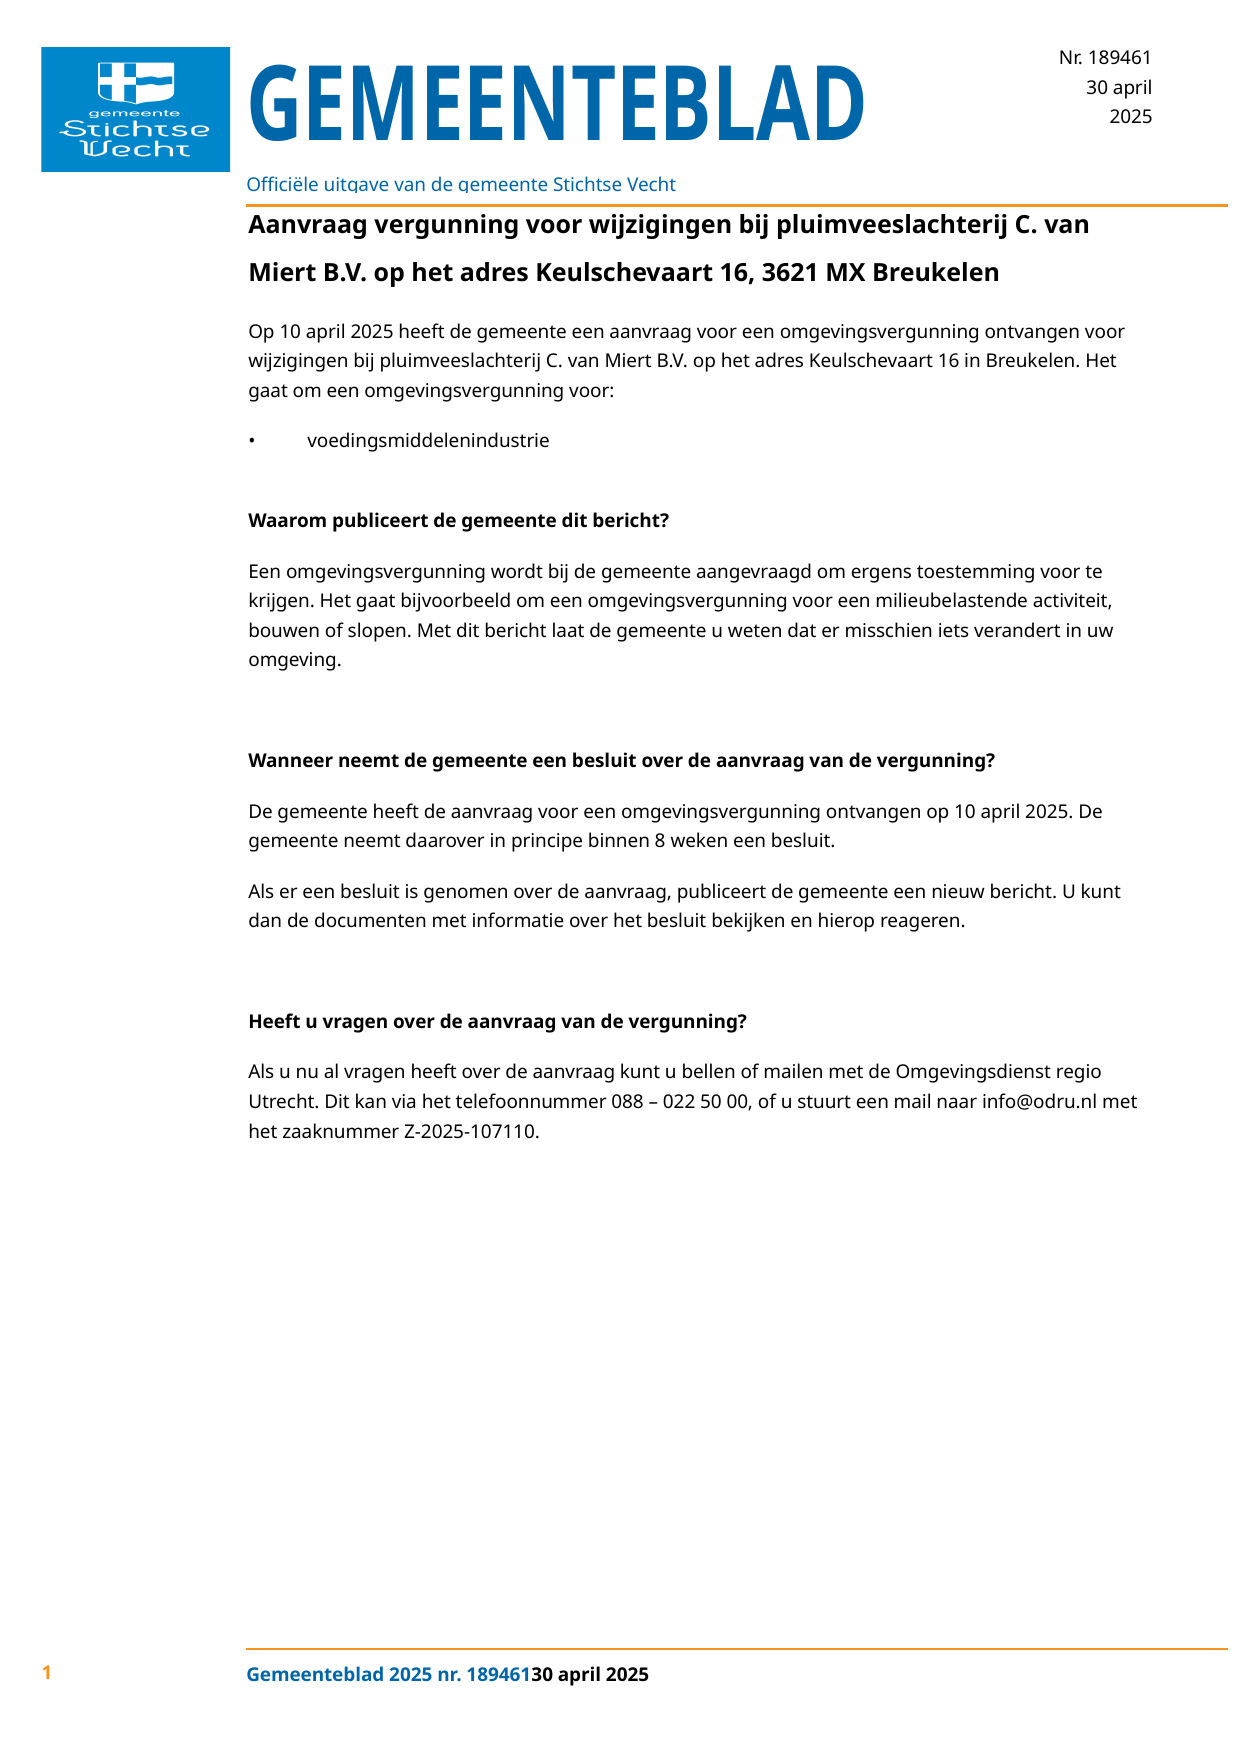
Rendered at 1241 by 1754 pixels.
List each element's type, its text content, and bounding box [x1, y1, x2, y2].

text Waarom publiceert de gemeente dit bericht? [248, 507, 1152, 533]
picture [99, 63, 135, 101]
text Op 10 april 2025 heeft de gemeente een aanvraag voor een omgevingsvergunning ontvangen voor wijzigingen bij pluimveeslachterij C. van Miert B.V. op het adres Keulschevaart 16 in Breukelen. Het gaat om een omgevingsvergunning voor: [248, 318, 1152, 403]
list voedingsmiddelenindustrie [248, 427, 1152, 453]
text Een omgevingsvergunning wordt bij de gemeente aangevraagd om ergens toestemming voor te krijgen. Het gaat bijvoorbeeld om een omgevingsvergunning voor een milieubelastende activiteit, bouwen of slopen. Met dit bericht laat de gemeente u weten dat er misschien iets verandert in uw omgeving. [248, 558, 1152, 672]
text Heeft u vragen over de aanvraag van de vergunning? [248, 1008, 1152, 1034]
text Wanneer neemt de gemeente een besluit over de aanvraag van de vergunning? [248, 747, 1152, 773]
text Als er een besluit is genomen over de aanvraag, publiceert de gemeente een nieuw bericht. U kunt dan de documenten met informatie over het besluit bekijken en hierop reageren. [248, 878, 1152, 933]
text De gemeente heeft de aanvraag voor een omgevingsvergunning ontvangen op 10 april 2025. De gemeente neemt daarover in principe binnen 8 weken een besluit. [248, 798, 1152, 853]
text Aanvraag vergunning voor wijzigingen bij pluimveeslachterij C. van Miert B.V. op het adres Keulschevaart 16, 3621 MX Breukelen [248, 207, 1152, 288]
text Als u nu al vragen heeft over de aanvraag kunt u bellen of mailen met de Omgevingsdienst regio Utrecht. Dit kan via het telefoonnummer 088 – 022 50 00, of u stuurt een mail naar info@odru.nl met het zaaknummer Z-2025-107110. [248, 1059, 1152, 1144]
picture [137, 63, 174, 103]
